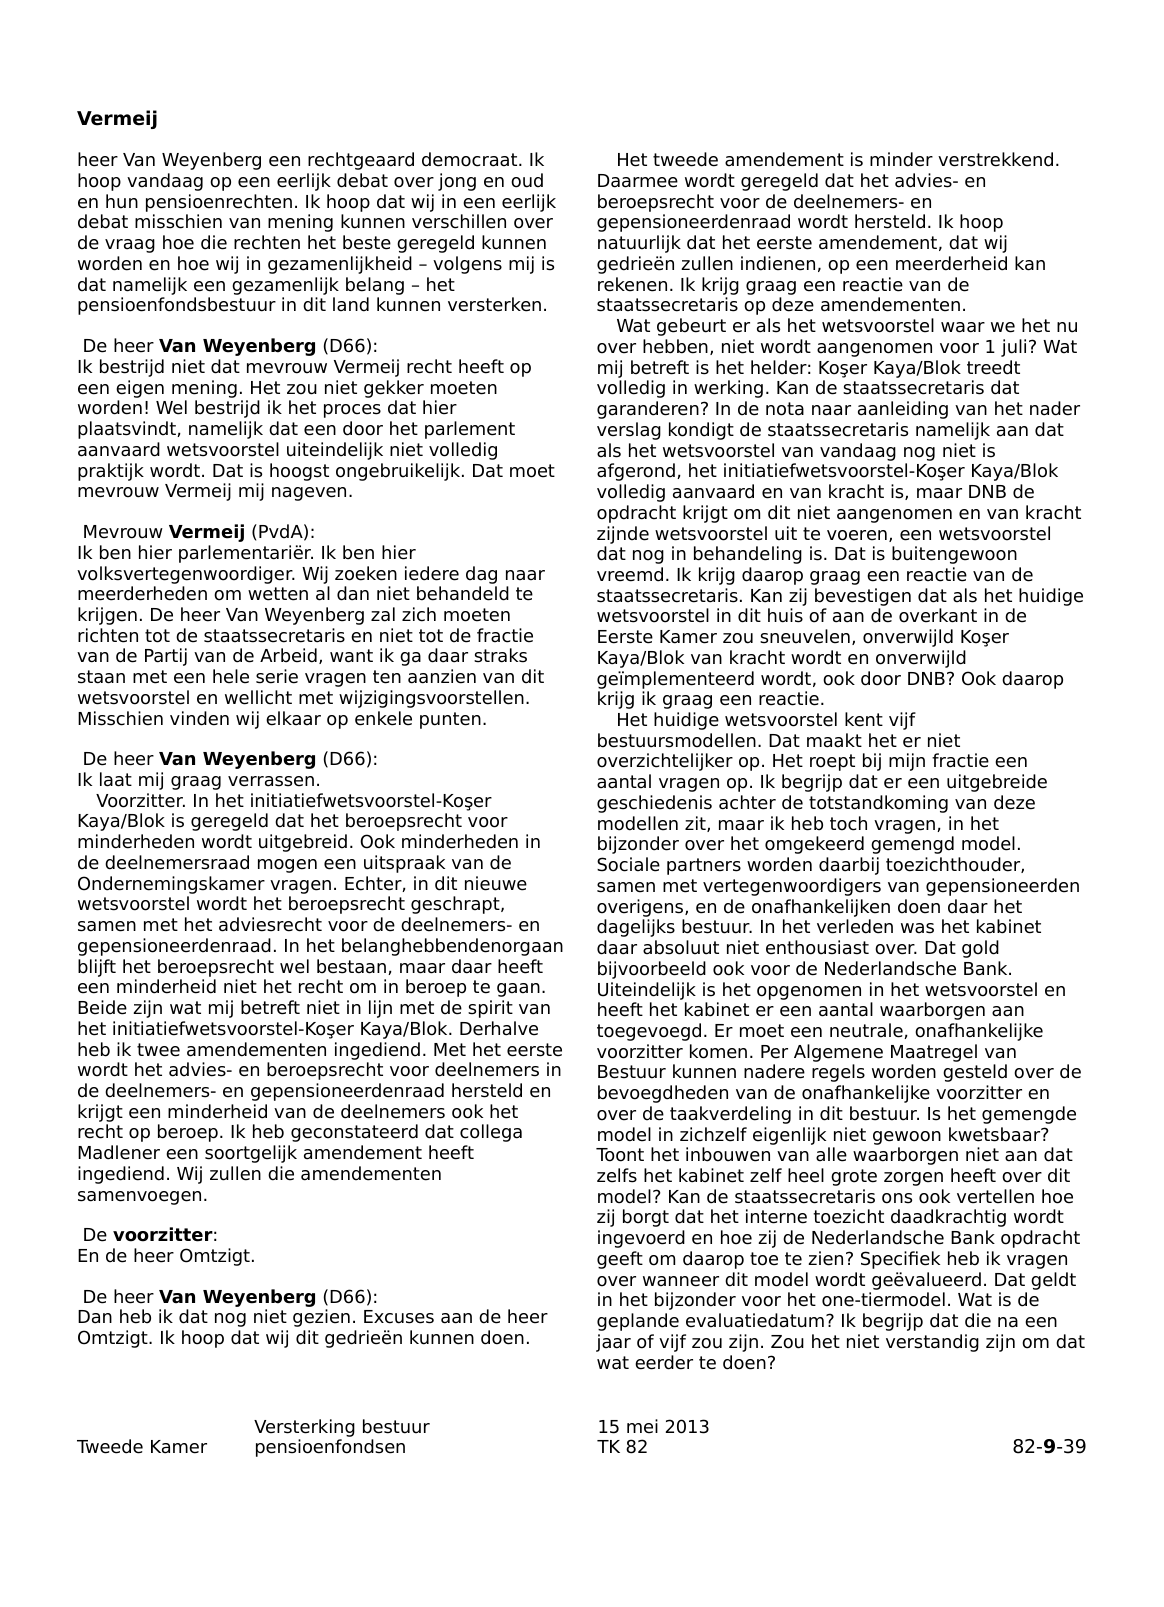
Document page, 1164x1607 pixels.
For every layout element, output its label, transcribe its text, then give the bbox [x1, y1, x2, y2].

text heer Van Weyenberg een rechtgeaard democraat. Ik hoop vandaag op een eerlijk debat over jong en oud en hun pensioenrechten. Ik hoop dat wij in een eerlijk debat misschien van mening kunnen verschillen over de vraag hoe die rechten het beste geregeld kunnen worden en hoe wij in gezamenlijkheid – volgens mij is dat namelijk een gezamenlijk belang – het pensioenfondsbestuur in dit land kunnen versterken. [77, 150, 567, 316]
text Dan heb ik dat nog niet gezien. Excuses aan de heer Omtzigt. Ik hoop dat wij dit gedrieën kunnen doen. [77, 1307, 567, 1349]
text De voorzitter: [77, 1225, 567, 1246]
text De heer Van Weyenberg (D66): [77, 1287, 567, 1307]
text Het huidige wetsvoorstel kent vijf bestuursmodellen. Dat maakt het er niet overzichtelijker op. Het roept bij mijn fractie een aantal vragen op. Ik begrijp dat er een uitgebreide geschiedenis achter de totstandkoming van deze modellen zit, maar ik heb toch vragen, in het bijzonder over het omgekeerd gemengd model. Sociale partners worden daarbij toezichthouder, samen met vertegenwoordigers van gepensioneerden overigens, en de onafhankelijken doen daar het dagelijks bestuur. In het verleden was het kabinet daar absoluut niet enthousiast over. Dat gold bijvoorbeeld ook voor de Nederlandsche Bank. Uiteindelijk is het opgenomen in het wetsvoorstel en heeft het kabinet er een aantal waarborgen aan toegevoegd. Er moet een neutrale, onafhankelijke voorzitter komen. Per Algemene Maatregel van Bestuur kunnen nadere regels worden gesteld over de bevoegdheden van de onafhankelijke voorzitter en over de taakverdeling in dit bestuur. Is het gemengde model in zichzelf eigenlijk niet gewoon kwetsbaar? Toont het inbouwen van alle waarborgen niet aan dat zelfs het kabinet zelf heel grote zorgen heeft over dit model? Kan de staatssecretaris ons ook vertellen hoe zij borgt dat het interne toezicht daadkrachtig wordt ingevoerd en hoe zij de Nederlandsche Bank opdracht geeft om daarop toe te zien? Specifiek heb ik vragen over wanneer dit model wordt geëvalueerd. Dat geldt in het bijzonder voor het one-tiermodel. Wat is de geplande evaluatiedatum? Ik begrijp dat die na een jaar of vijf zou zijn. Zou het niet verstandig zijn om dat wat eerder te doen? [596, 710, 1087, 1373]
text En de heer Omtzigt. [77, 1246, 567, 1267]
text Ik ben hier parlementariër. Ik ben hier volksvertegenwoordiger. Wij zoeken iedere dag naar meerderheden om wetten al dan niet behandeld te krijgen. De heer Van Weyenberg zal zich moeten richten tot de staatssecretaris en niet tot de fractie van de Partij van de Arbeid, want ik ga daar straks staan met een hele serie vragen ten aanzien van dit wetsvoorstel en wellicht met wijzigingsvoorstellen. Misschien vinden wij elkaar op enkele punten. [77, 543, 567, 729]
text Wat gebeurt er als het wetsvoorstel waar we het nu over hebben, niet wordt aangenomen voor 1 juli? Wat mij betreft is het helder: Koşer Kaya/Blok treedt volledig in werking. Kan de staatssecretaris dat garanderen? In de nota naar aanleiding van het nader verslag kondigt de staatssecretaris namelijk aan dat als het wetsvoorstel van vandaag nog niet is afgerond, het initiatiefwetsvoorstel-Koşer Kaya/Blok volledig aanvaard en van kracht is, maar DNB de opdracht krijgt om dit niet aangenomen en van kracht zijnde wetsvoorstel uit te voeren, een wetsvoorstel dat nog in behandeling is. Dat is buitengewoon vreemd. Ik krijg daarop graag een reactie van de staatssecretaris. Kan zij bevestigen dat als het huidige wetsvoorstel in dit huis of aan de overkant in de Eerste Kamer zou sneuvelen, onverwijld Koşer Kaya/Blok van kracht wordt en onverwijld geïmplementeerd wordt, ook door DNB? Ook daarop krijg ik graag een reactie. [596, 316, 1087, 710]
text Het tweede amendement is minder verstrekkend. Daarmee wordt geregeld dat het advies- en beroepsrecht voor de deelnemers- en gepensioneerdenraad wordt hersteld. Ik hoop natuurlijk dat het eerste amendement, dat wij gedrieën zullen indienen, op een meerderheid kan rekenen. Ik krijg graag een reactie van de staatssecretaris op deze amendementen. [596, 150, 1087, 316]
text Mevrouw Vermeij (PvdA): [77, 522, 567, 543]
text Ik bestrijd niet dat mevrouw Vermeij recht heeft op een eigen mening. Het zou niet gekker moeten worden! Wel bestrijd ik het proces dat hier plaatsvindt, namelijk dat een door het parlement aanvaard wetsvoorstel uiteindelijk niet volledig praktijk wordt. Dat is hoogst ongebruikelijk. Dat moet mevrouw Vermeij mij nageven. [77, 357, 567, 502]
text Voorzitter. In het initiatiefwetsvoorstel-Koşer Kaya/Blok is geregeld dat het beroepsrecht voor minderheden wordt uitgebreid. Ook minderheden in de deelnemersraad mogen een uitspraak van de Ondernemingskamer vragen. Echter, in dit nieuwe wetsvoorstel wordt het beroepsrecht geschrapt, samen met het adviesrecht voor de deelnemers- en gepensioneerdenraad. In het belanghebbendenorgaan blijft het beroepsrecht wel bestaan, maar daar heeft een minderheid niet het recht om in beroep te gaan. Beide zijn wat mij betreft niet in lijn met de spirit van het initiatiefwetsvoorstel-Koşer Kaya/Blok. Derhalve heb ik twee amendementen ingediend. Met het eerste wordt het advies- en beroepsrecht voor deelnemers in de deelnemers- en gepensioneerdenraad hersteld en krijgt een minderheid van de deelnemers ook het recht op beroep. Ik heb geconstateerd dat collega Madlener een soortgelijk amendement heeft ingediend. Wij zullen die amendementen samenvoegen. [77, 791, 567, 1205]
text De heer Van Weyenberg (D66): [77, 336, 567, 357]
text Ik laat mij graag verrassen. [77, 770, 567, 791]
text De heer Van Weyenberg (D66): [77, 749, 567, 770]
